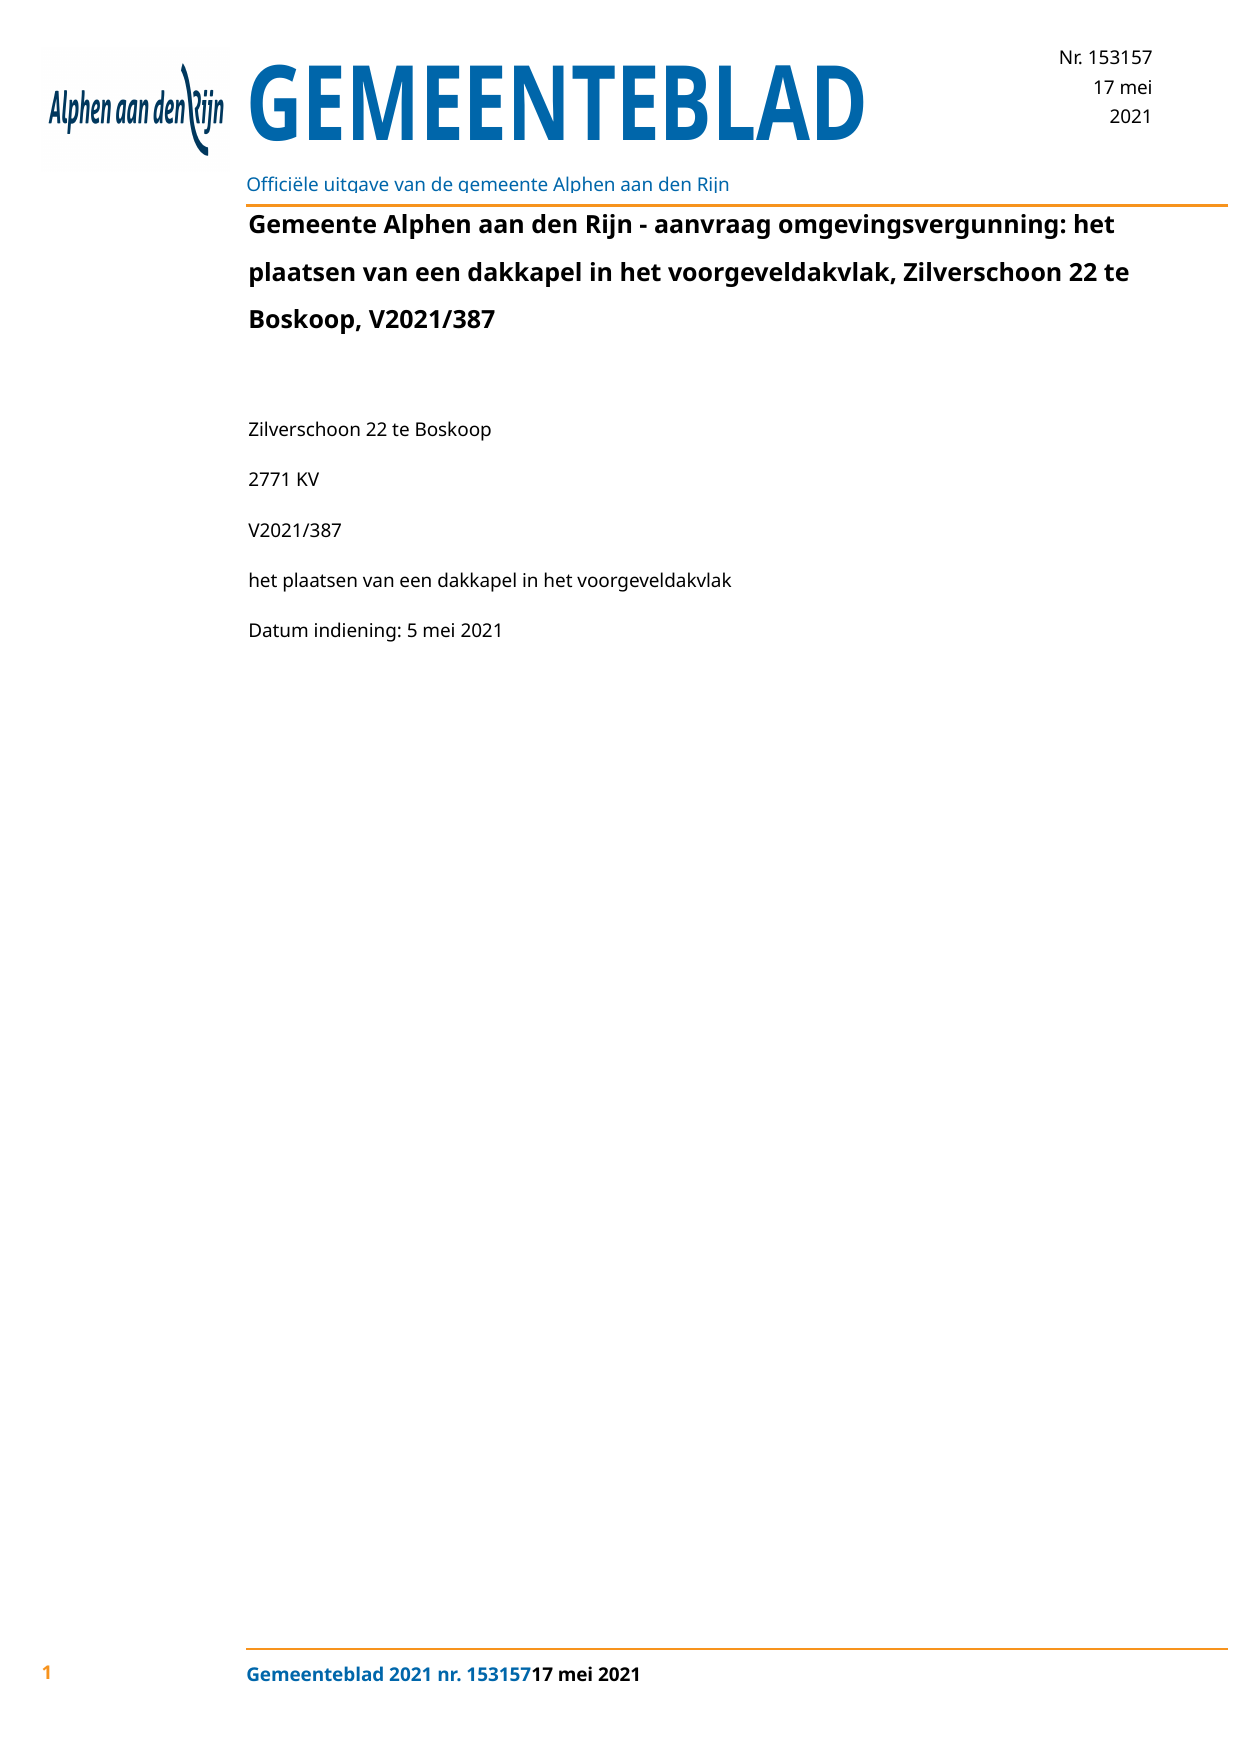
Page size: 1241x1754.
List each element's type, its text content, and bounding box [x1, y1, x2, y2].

text Zilverschoon 22 te Boskoop [248, 416, 1152, 442]
text V2021/387 [248, 517, 1152, 542]
text Datum indiening: 5 mei 2021 [248, 618, 1152, 643]
text 2771 KV [248, 466, 1152, 492]
picture [41, 47, 231, 172]
text Gemeente Alphen aan den Rijn - aanvraag omgevingsvergunning: het plaatsen van een dakkapel in het voorgeveldakvlak, Zilverschoon 22 te Boskoop, V2021/387 [248, 207, 1152, 336]
text het plaatsen van een dakkapel in het voorgeveldakvlak [248, 567, 1152, 593]
